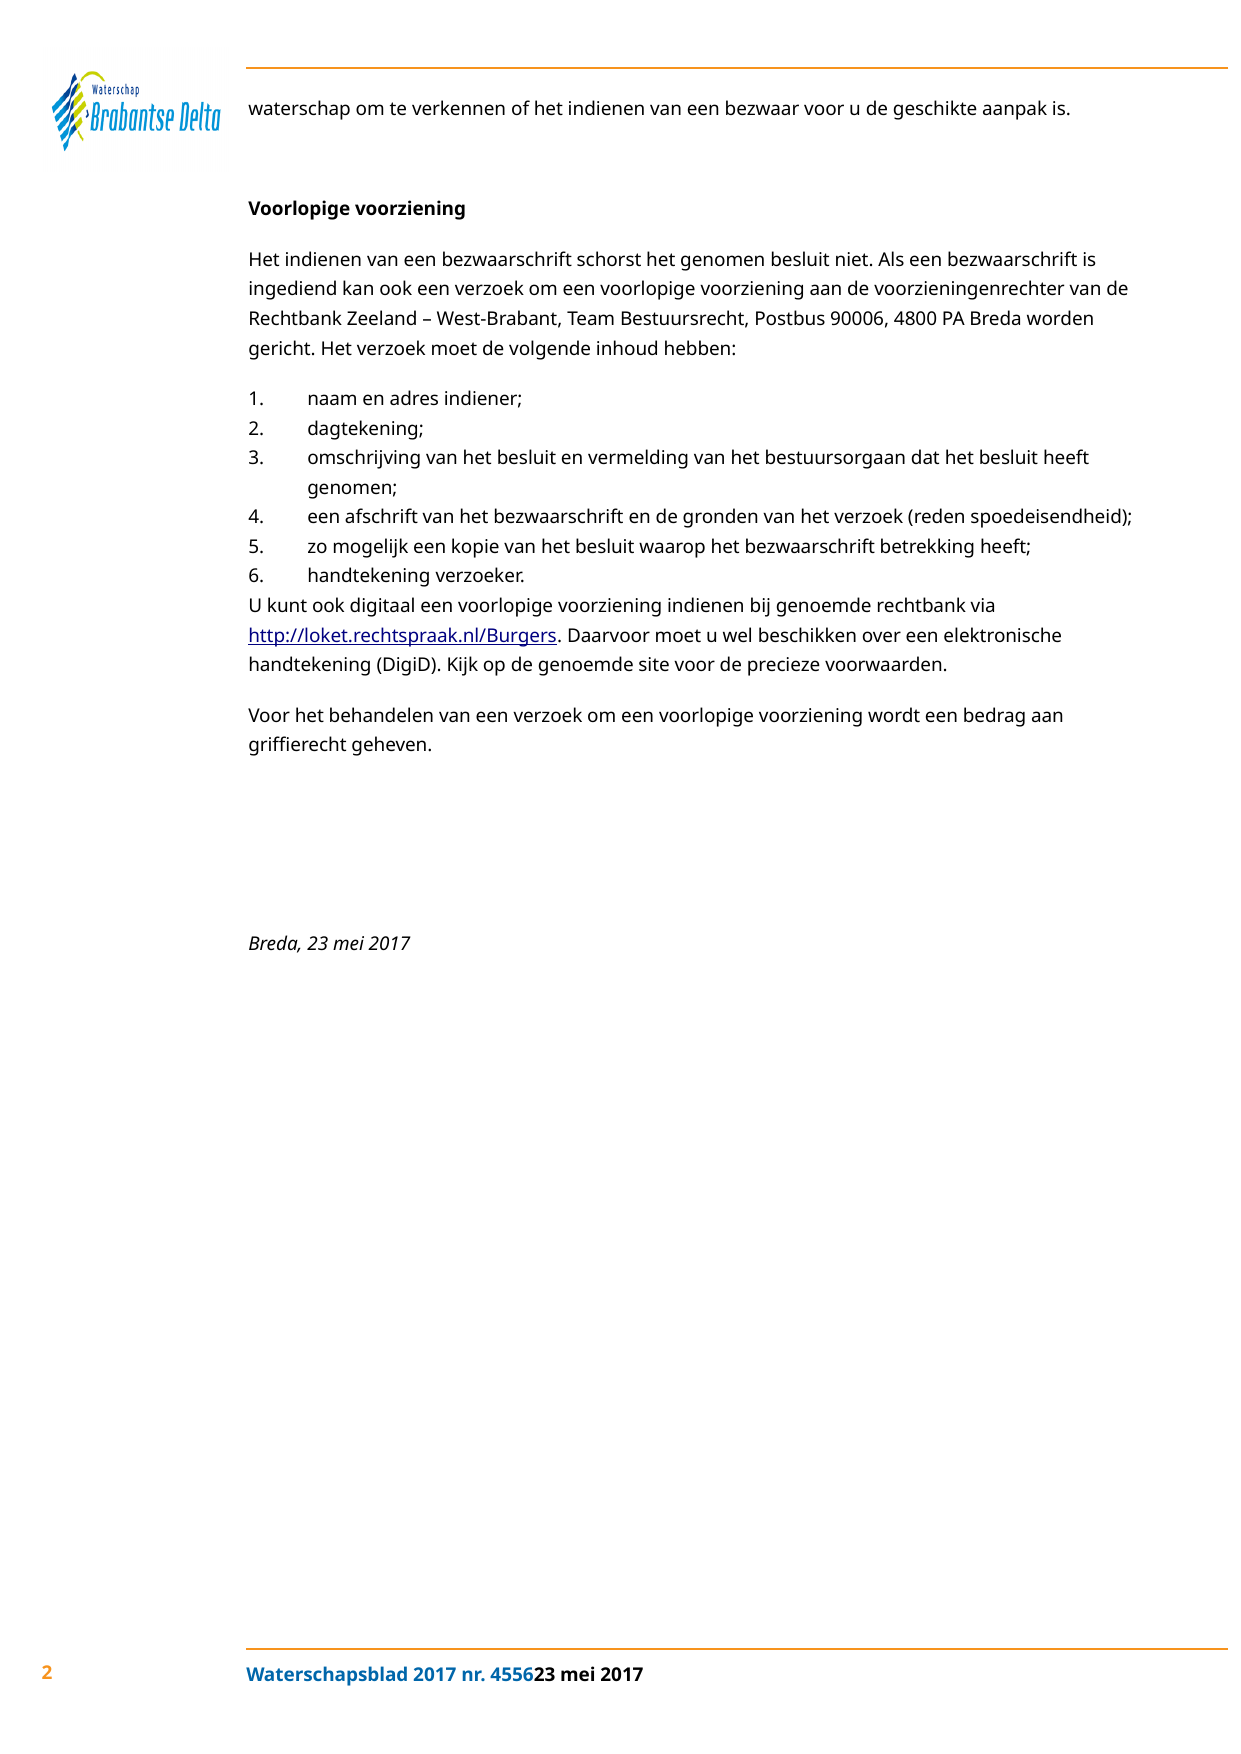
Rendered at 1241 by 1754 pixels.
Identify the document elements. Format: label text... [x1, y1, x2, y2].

list dagtekening; [248, 415, 1152, 441]
text U kunt ook digitaal een voorlopige voorziening indienen bij genoemde rechtbank via http://loket.rechtspraak.nl/Burgers. Daarvoor moet u wel beschikken over een elektronische handtekening (DigiD). Kijk op de genoemde site voor de precieze voorwaarden. [248, 592, 1152, 677]
picture [41, 47, 231, 172]
list omschrijving van het besluit en vermelding van het bestuursorgaan dat het besluit heeft genomen; [248, 444, 1152, 500]
list zo mogelijk een kopie van het besluit waarop het bezwaarschrift betrekking heeft; [248, 533, 1152, 559]
text Breda, 23 mei 2017 [248, 931, 1152, 956]
text Voor het behandelen van een verzoek om een voorlopige voorziening wordt een bedrag aan griffierecht geheven. [248, 702, 1152, 757]
text Voorlopige voorziening [248, 196, 1152, 221]
list naam en adres indiener; [248, 385, 1152, 411]
text Het indienen van een bezwaarschrift schorst het genomen besluit niet. Als een bezwaarschrift is ingediend kan ook een verzoek om een voorlopige voorziening aan de voorzieningenrechter van de Rechtbank Zeeland – West-Brabant, Team Bestuursrecht, Postbus 90006, 4800 PA Breda worden gericht. Het verzoek moet de volgende inhoud hebben: [248, 246, 1152, 361]
text waterschap om te verkennen of het indienen van een bezwaar voor u de geschikte aanpak is. [248, 95, 1152, 121]
list een afschrift van het bezwaarschrift en de gronden van het verzoek (reden spoedeisendheid); [248, 503, 1152, 529]
list handtekening verzoeker. [248, 563, 1152, 588]
